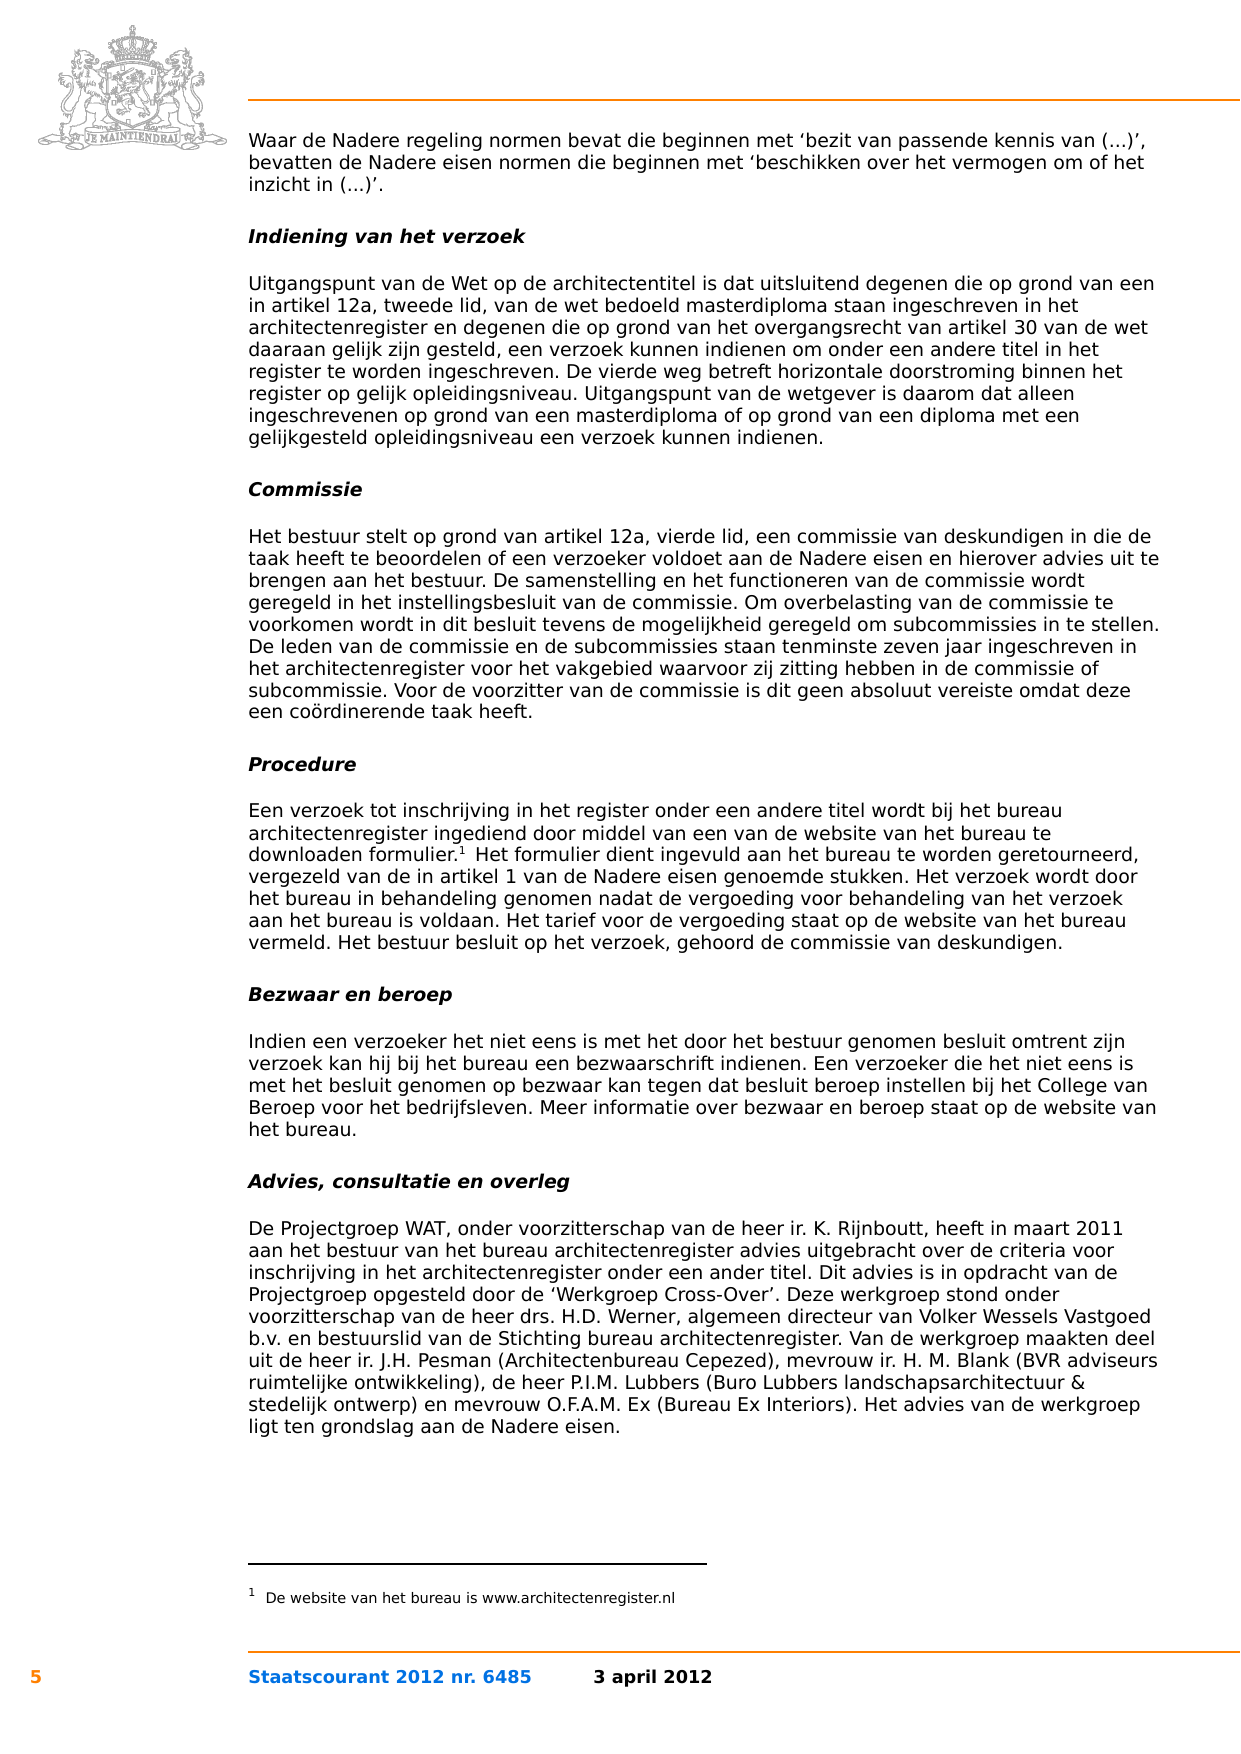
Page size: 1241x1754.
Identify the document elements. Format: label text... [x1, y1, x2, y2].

text De Projectgroep WAT, onder voorzitterschap van de heer ir. K. Rijnboutt, heeft in maart 2011 aan het bestuur van het bureau architectenregister advies uitgebracht over de criteria voor inschrijving in het architectenregister onder een ander titel. Dit advies is in opdracht van de Projectgroep opgesteld door de ‘Werkgroep Cross-Over’. Deze werkgroep stond onder voorzitterschap van de heer drs. H.D. Werner, algemeen directeur van Volker Wessels Vastgoed b.v. en bestuurslid van de Stichting bureau architectenregister. Van de werkgroep maakten deel uit de heer ir. J.H. Pesman (Architectenbureau Cepezed), mevrouw ir. H. M. Blank (BVR adviseurs ruimtelijke ontwikkeling), de heer P.I.M. Lubbers (Buro Lubbers landschapsarchitectuur & stedelijk ontwerp) en mevrouw O.F.A.M. Ex (Bureau Ex Interiors). Het advies van de werkgroep ligt ten grondslag aan de Nadere eisen. [248, 1218, 1163, 1438]
text Het bestuur stelt op grond van artikel 12a, vierde lid, een commissie van deskundigen in die de taak heeft te beoordelen of een verzoeker voldoet aan de Nadere eisen en hierover advies uit te brengen aan het bestuur. De samenstelling en het functioneren van de commissie wordt geregeld in het instellingsbesluit van de commissie. Om overbelasting van de commissie te voorkomen wordt in dit besluit tevens de mogelijkheid geregeld om subcommissies in te stellen. De leden van de commissie en de subcommissies staan tenminste zeven jaar ingeschreven in het architectenregister voor het vakgebied waarvoor zij zitting hebben in de commissie of subcommissie. Voor de voorzitter van de commissie is dit geen absoluut vereiste omdat deze een coördinerende taak heeft. [248, 526, 1163, 723]
text Een verzoek tot inschrijving in het register onder een andere titel wordt bij het bureau architectenregister ingediend door middel van een van de website van het bureau te downloaden formulier. Het formulier dient ingevuld aan het bureau te worden geretourneerd, vergezeld van de in artikel 1 van de Nadere eisen genoemde stukken. Het verzoek wordt door het bureau in behandeling genomen nadat de vergoeding voor behandeling van het verzoek aan het bureau is voldaan. Het tarief voor de vergoeding staat op de website van het bureau vermeld. Het bestuur besluit op het verzoek, gehoord de commissie van deskundigen. [248, 800, 1163, 954]
subtitle Advies, consultatie en overleg [248, 1171, 1163, 1193]
subtitle Indiening van het verzoek [248, 226, 1163, 248]
text Waar de Nadere regeling normen bevat die beginnen met ‘bezit van passende kennis van (...)’, bevatten de Nadere eisen normen die beginnen met ‘beschikken over het vermogen om of het inzicht in (...)’. [248, 130, 1163, 196]
text Indien een verzoeker het niet eens is met het door het bestuur genomen besluit omtrent zijn verzoek kan hij bij het bureau een bezwaarschrift indienen. Een verzoeker die het niet eens is met het besluit genomen op bezwaar kan tegen dat besluit beroep instellen bij het College van Beroep voor het bedrijfsleven. Meer informatie over bezwaar en beroep staat op de website van het bureau. [248, 1031, 1163, 1141]
subtitle Commissie [248, 479, 1163, 501]
text De website van het bureau is www.architectenregister.nl [248, 1586, 1163, 1608]
subtitle Bezwaar en beroep [248, 984, 1163, 1006]
text Uitgangspunt van de Wet op de architectentitel is dat uitsluitend degenen die op grond van een in artikel 12a, tweede lid, van de wet bedoeld masterdiploma staan ingeschreven in het architectenregister en degenen die op grond van het overgangsrecht van artikel 30 van de wet daaraan gelijk zijn gesteld, een verzoek kunnen indienen om onder een andere titel in het register te worden ingeschreven. De vierde weg betreft horizontale doorstroming binnen het register op gelijk opleidingsniveau. Uitgangspunt van de wetgever is daarom dat alleen ingeschrevenen op grond van een masterdiploma of op grond van een diploma met een gelijkgesteld opleidingsniveau een verzoek kunnen indienen. [248, 273, 1163, 449]
subtitle Procedure [248, 753, 1163, 775]
picture [38, 25, 227, 150]
